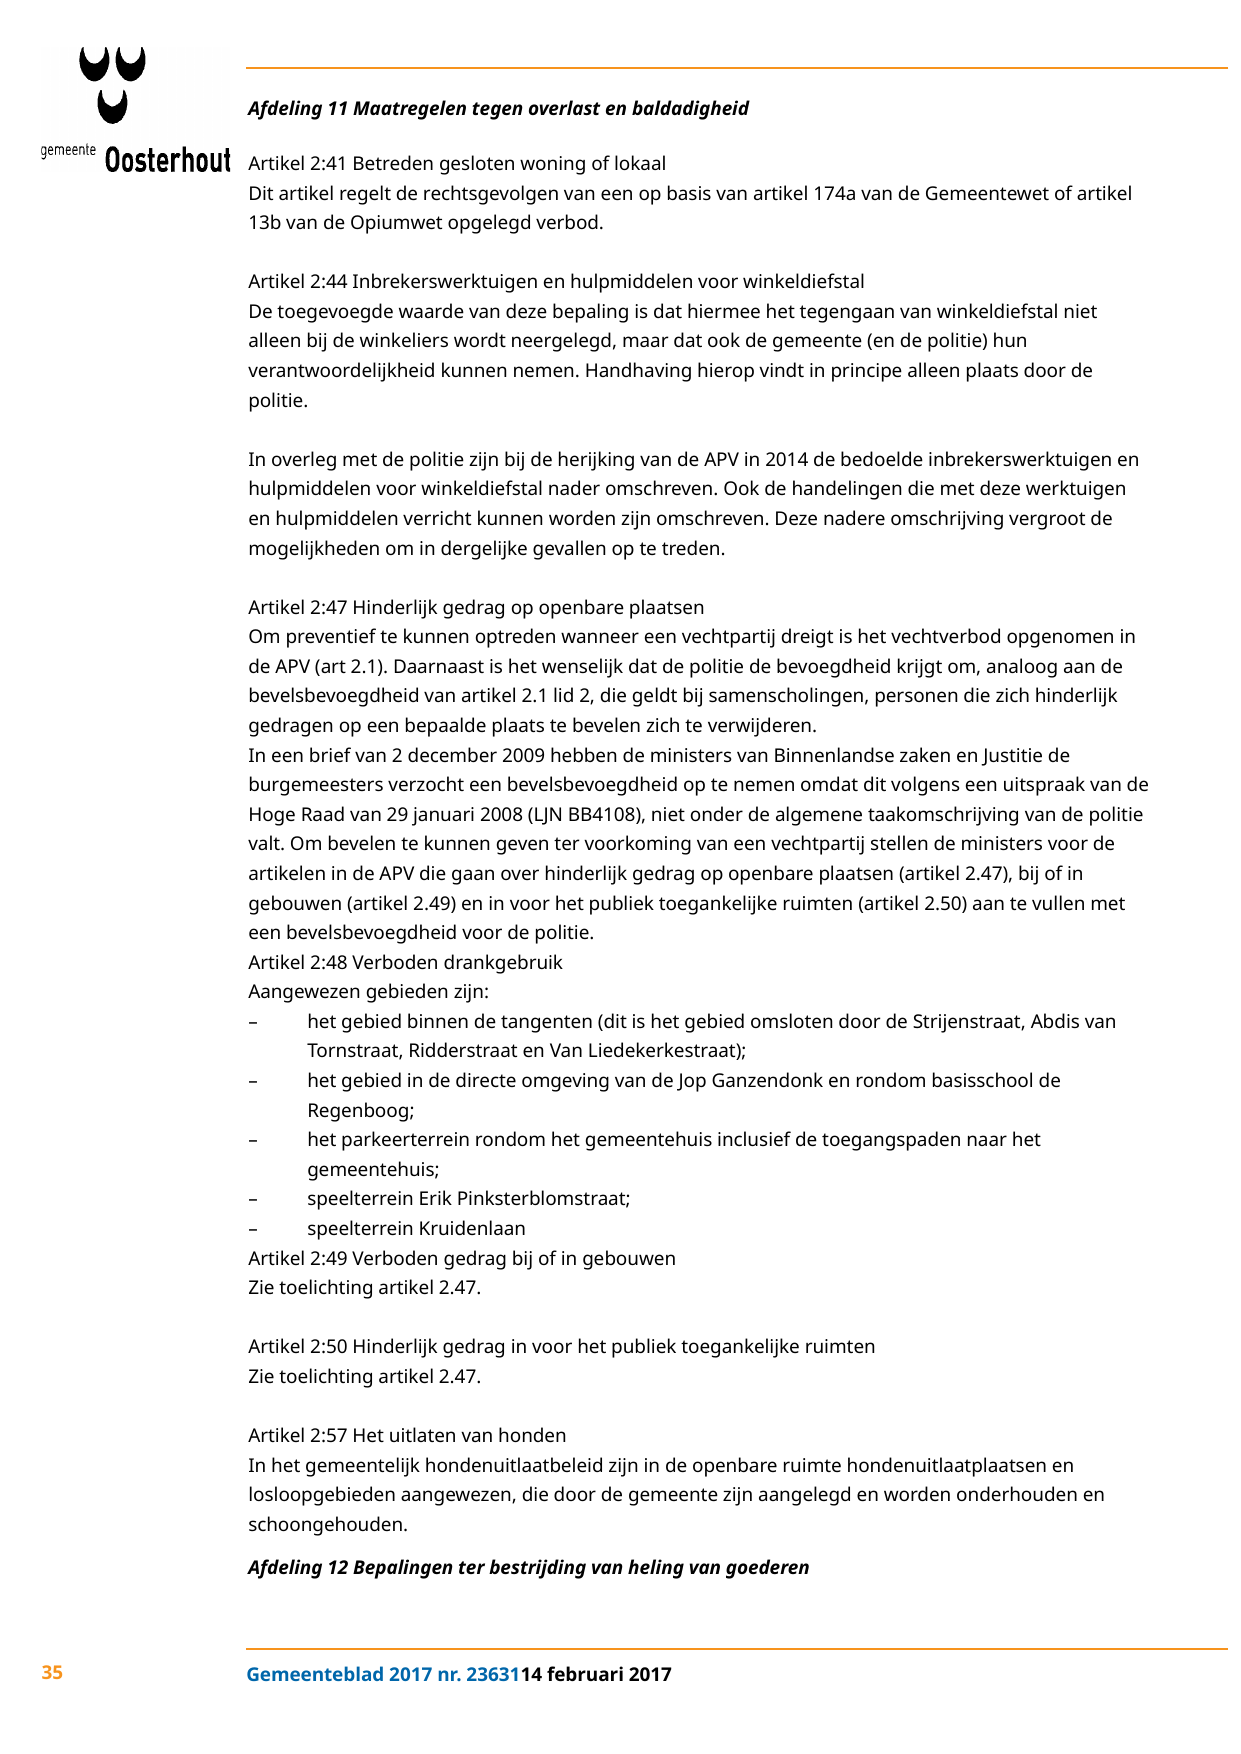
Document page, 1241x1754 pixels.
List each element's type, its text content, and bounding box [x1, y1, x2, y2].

text Zie toelichting artikel 2.47. [248, 1274, 1152, 1300]
list het gebied in de directe omgeving van de Jop Ganzendonk en rondom basisschool de Regenboog; [248, 1067, 1152, 1122]
text Om preventief te kunnen optreden wanneer een vechtpartij dreigt is het vechtverbod opgenomen in de APV (art 2.1). Daarnaast is het wenselijk dat de politie de bevoegdheid krijgt om, analoog aan de bevelsbevoegdheid van artikel 2.1 lid 2, die geldt bij samenscholingen, personen die zich hinderlijk gedragen op een bepaalde plaats te bevelen zich te verwijderen. [248, 623, 1152, 738]
list speelterrein Kruidenlaan [248, 1215, 1152, 1241]
text Artikel 2:50 Hinderlijk gedrag in voor het publiek toegankelijke ruimten [248, 1333, 1152, 1359]
text In een brief van 2 december 2009 hebben de ministers van Binnenlandse zaken en Justitie de burgemeesters verzocht een bevelsbevoegdheid op te nemen omdat dit volgens een uitspraak van de Hoge Raad van 29 januari 2008 (LJN BB4108), niet onder de algemene taakomschrijving van de politie valt. Om bevelen te kunnen geven ter voorkoming van een vechtpartij stellen de ministers voor de artikelen in de APV die gaan over hinderlijk gedrag op openbare plaatsen (artikel 2.47), bij of in gebouwen (artikel 2.49) en in voor het publiek toegankelijke ruimten (artikel 2.50) aan te vullen met een bevelsbevoegdheid voor de politie. [248, 742, 1152, 945]
text Artikel 2:41 Betreden gesloten woning of lokaal [248, 150, 1152, 176]
text Afdeling 11 Maatregelen tegen overlast en baldadigheid [248, 95, 1152, 121]
text Aangewezen gebieden zijn: [248, 978, 1152, 1004]
text In het gemeentelijk hondenuitlaatbeleid zijn in de openbare ruimte hondenuitlaatplaatsen en losloopgebieden aangewezen, die door de gemeente zijn aangelegd en worden onderhouden en schoongehouden. [248, 1452, 1152, 1537]
text Artikel 2:49 Verboden gedrag bij of in gebouwen [248, 1245, 1152, 1270]
text In overleg met de politie zijn bij de herijking van de APV in 2014 de bedoelde inbrekerswerktuigen en hulpmiddelen voor winkeldiefstal nader omschreven. Ook de handelingen die met deze werktuigen en hulpmiddelen verricht kunnen worden zijn omschreven. Deze nadere omschrijving vergroot de mogelijkheden om in dergelijke gevallen op te treden. [248, 446, 1152, 560]
text Artikel 2:48 Verboden drankgebruik [248, 949, 1152, 974]
list het gebied binnen de tangenten (dit is het gebied omsloten door de Strijenstraat, Abdis van Tornstraat, Ridderstraat en Van Liedekerkestraat); [248, 1008, 1152, 1063]
text Dit artikel regelt de rechtsgevolgen van een op basis van artikel 174a van de Gemeentewet of artikel 13b van de Opiumwet opgelegd verbod. [248, 180, 1152, 235]
picture [41, 47, 231, 172]
text Afdeling 12 Bepalingen ter bestrijding van heling van goederen [248, 1554, 1152, 1580]
list het parkeerterrein rondom het gemeentehuis inclusief de toegangspaden naar het gemeentehuis; [248, 1126, 1152, 1182]
text Artikel 2:47 Hinderlijk gedrag op openbare plaatsen [248, 594, 1152, 619]
text Zie toelichting artikel 2.47. [248, 1363, 1152, 1389]
text Artikel 2:44 Inbrekerswerktuigen en hulpmiddelen voor winkeldiefstal [248, 268, 1152, 294]
list speelterrein Erik Pinksterblomstraat; [248, 1186, 1152, 1211]
text De toegevoegde waarde van deze bepaling is dat hiermee het tegengaan van winkeldiefstal niet alleen bij de winkeliers wordt neergelegd, maar dat ook de gemeente (en de politie) hun verantwoordelijkheid kunnen nemen. Handhaving hierop vindt in principe alleen plaats door de politie. [248, 298, 1152, 412]
text Artikel 2:57 Het uitlaten van honden [248, 1422, 1152, 1448]
